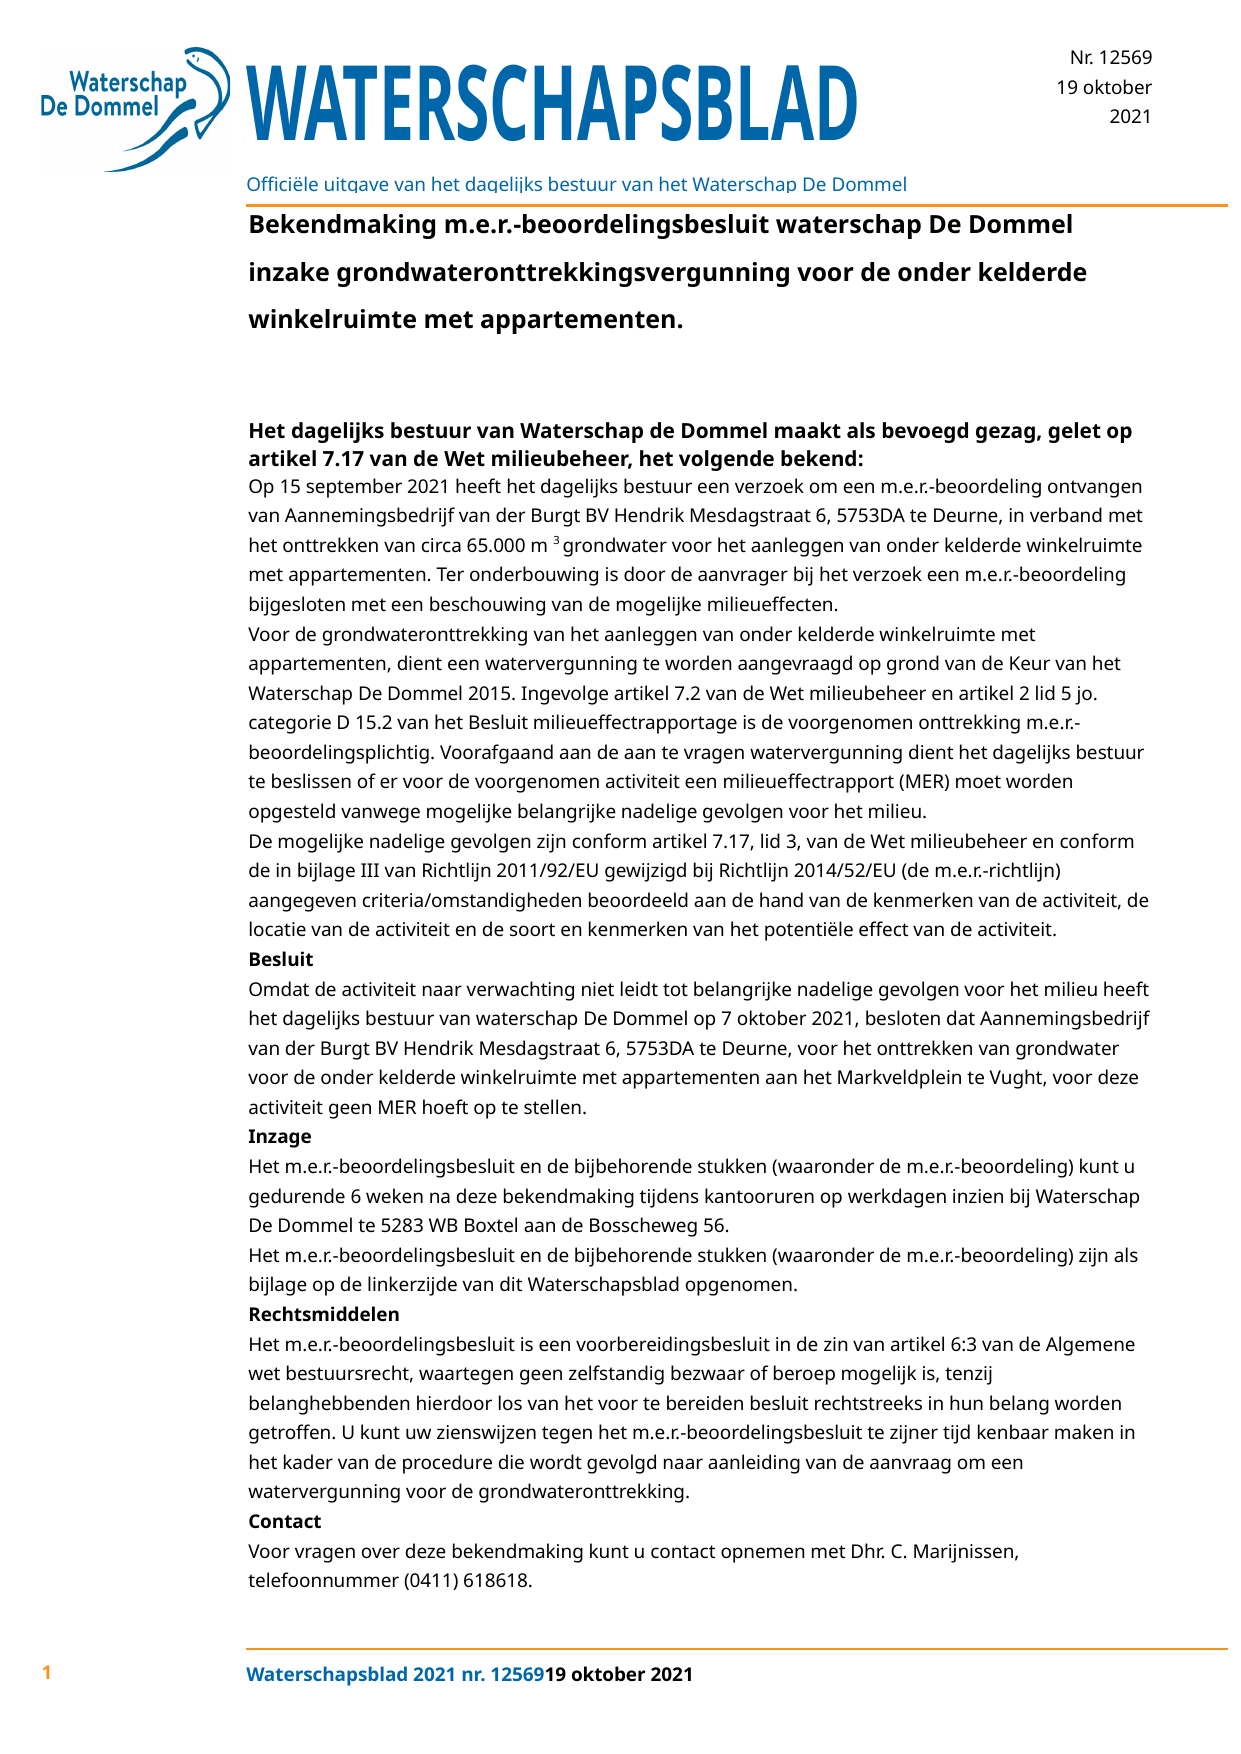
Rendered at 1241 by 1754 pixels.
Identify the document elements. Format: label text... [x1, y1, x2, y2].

text Inzage [248, 1124, 1152, 1149]
text Bekendmaking m.e.r.-beoordelingsbesluit waterschap De Dommel inzake grondwateronttrekkingsvergunning voor de onder kelderde winkelruimte met appartementen. [248, 207, 1152, 336]
picture [45, 99, 51, 111]
text Het dagelijks bestuur van Waterschap de Dommel maakt als bevoegd gezag, gelet op artikel 7.17 van de Wet milieubeheer, het volgende bekend: [248, 416, 1152, 473]
text Voor vragen over deze bekendmaking kunt u contact opnemen met Dhr. C. Marijnissen, telefoonnummer (0411) 618618. [248, 1538, 1152, 1593]
text Het m.e.r.-beoordelingsbesluit is een voorbereidingsbesluit in de zin van artikel 6:3 van de Algemene wet bestuursrecht, waartegen geen zelfstandig bezwaar of beroep mogelijk is, tenzij belanghebbenden hierdoor los van het voor te bereiden besluit rechtstreeks in hun belang worden getroffen. U kunt uw zienswijzen tegen het m.e.r.-beoordelingsbesluit te zijner tijd kenbaar maken in het kader van de procedure die wordt gevolgd naar aanleiding van de aanvraag om een watervergunning voor de grondwateronttrekking. [248, 1331, 1152, 1504]
text De mogelijke nadelige gevolgen zijn conform artikel 7.17, lid 3, van de Wet milieubeheer en conform de in bijlage III van Richtlijn 2011/92/EU gewijzigd bij Richtlijn 2014/52/EU (de m.e.r.-richtlijn) aangegeven criteria/omstandigheden beoordeeld aan de hand van de kenmerken van de activiteit, de locatie van de activiteit en de soort en kenmerken van het potentiële effect van de activiteit. [248, 828, 1152, 942]
text Omdat de activiteit naar verwachting niet leidt tot belangrijke nadelige gevolgen voor het milieu heeft het dagelijks bestuur van waterschap De Dommel op 7 oktober 2021, besloten dat Aannemingsbedrijf van der Burgt BV Hendrik Mesdagstraat 6, 5753DA te Deurne, voor het onttrekken van grondwater voor de onder kelderde winkelruimte met appartementen aan het Markveldplein te Vught, voor deze activiteit geen MER hoeft op te stellen. [248, 976, 1152, 1120]
text Voor de grondwateronttrekking van het aanleggen van onder kelderde winkelruimte met appartementen, dient een watervergunning te worden aangevraagd op grond van de Keur van het Waterschap De Dommel 2015. Ingevolge artikel 7.2 van de Wet milieubeheer en artikel 2 lid 5 jo. categorie D 15.2 van het Besluit milieueffectrapportage is de voorgenomen onttrekking m.e.r.-beoordelingsplichtig. Voorafgaand aan de aan te vragen watervergunning dient het dagelijks bestuur te beslissen of er voor de voorgenomen activiteit een milieueffectrapport (MER) moet worden opgesteld vanwege mogelijke belangrijke nadelige gevolgen voor het milieu. [248, 621, 1152, 824]
text Rechtsmiddelen [248, 1301, 1152, 1327]
text Contact [248, 1508, 1152, 1534]
text Het m.e.r.-beoordelingsbesluit en de bijbehorende stukken (waaronder de m.e.r.-beoordeling) zijn als bijlage op de linkerzijde van dit Waterschapsblad opgenomen. [248, 1242, 1152, 1297]
picture [41, 47, 231, 172]
text Het m.e.r.-beoordelingsbesluit en de bijbehorende stukken (waaronder de m.e.r.-beoordeling) kunt u gedurende 6 weken na deze bekendmaking tijdens kantooruren op werkdagen inzien bij Waterschap De Dommel te 5283 WB Boxtel aan de Bosscheweg 56. [248, 1153, 1152, 1238]
text Besluit [248, 946, 1152, 972]
text Op 15 september 2021 heeft het dagelijks bestuur een verzoek om een m.e.r.-beoordeling ontvangen van Aannemingsbedrijf van der Burgt BV Hendrik Mesdagstraat 6, 5753DA te Deurne, in verband met het onttrekken van circa 65.000 m 3 grondwater voor het aanleggen van onder kelderde winkelruimte met appartementen. Ter onderbouwing is door de aanvrager bij het verzoek een m.e.r.-beoordeling bijgesloten met een beschouwing van de mogelijke milieueffecten. [248, 473, 1152, 617]
picture [204, 47, 231, 76]
picture [198, 118, 210, 131]
